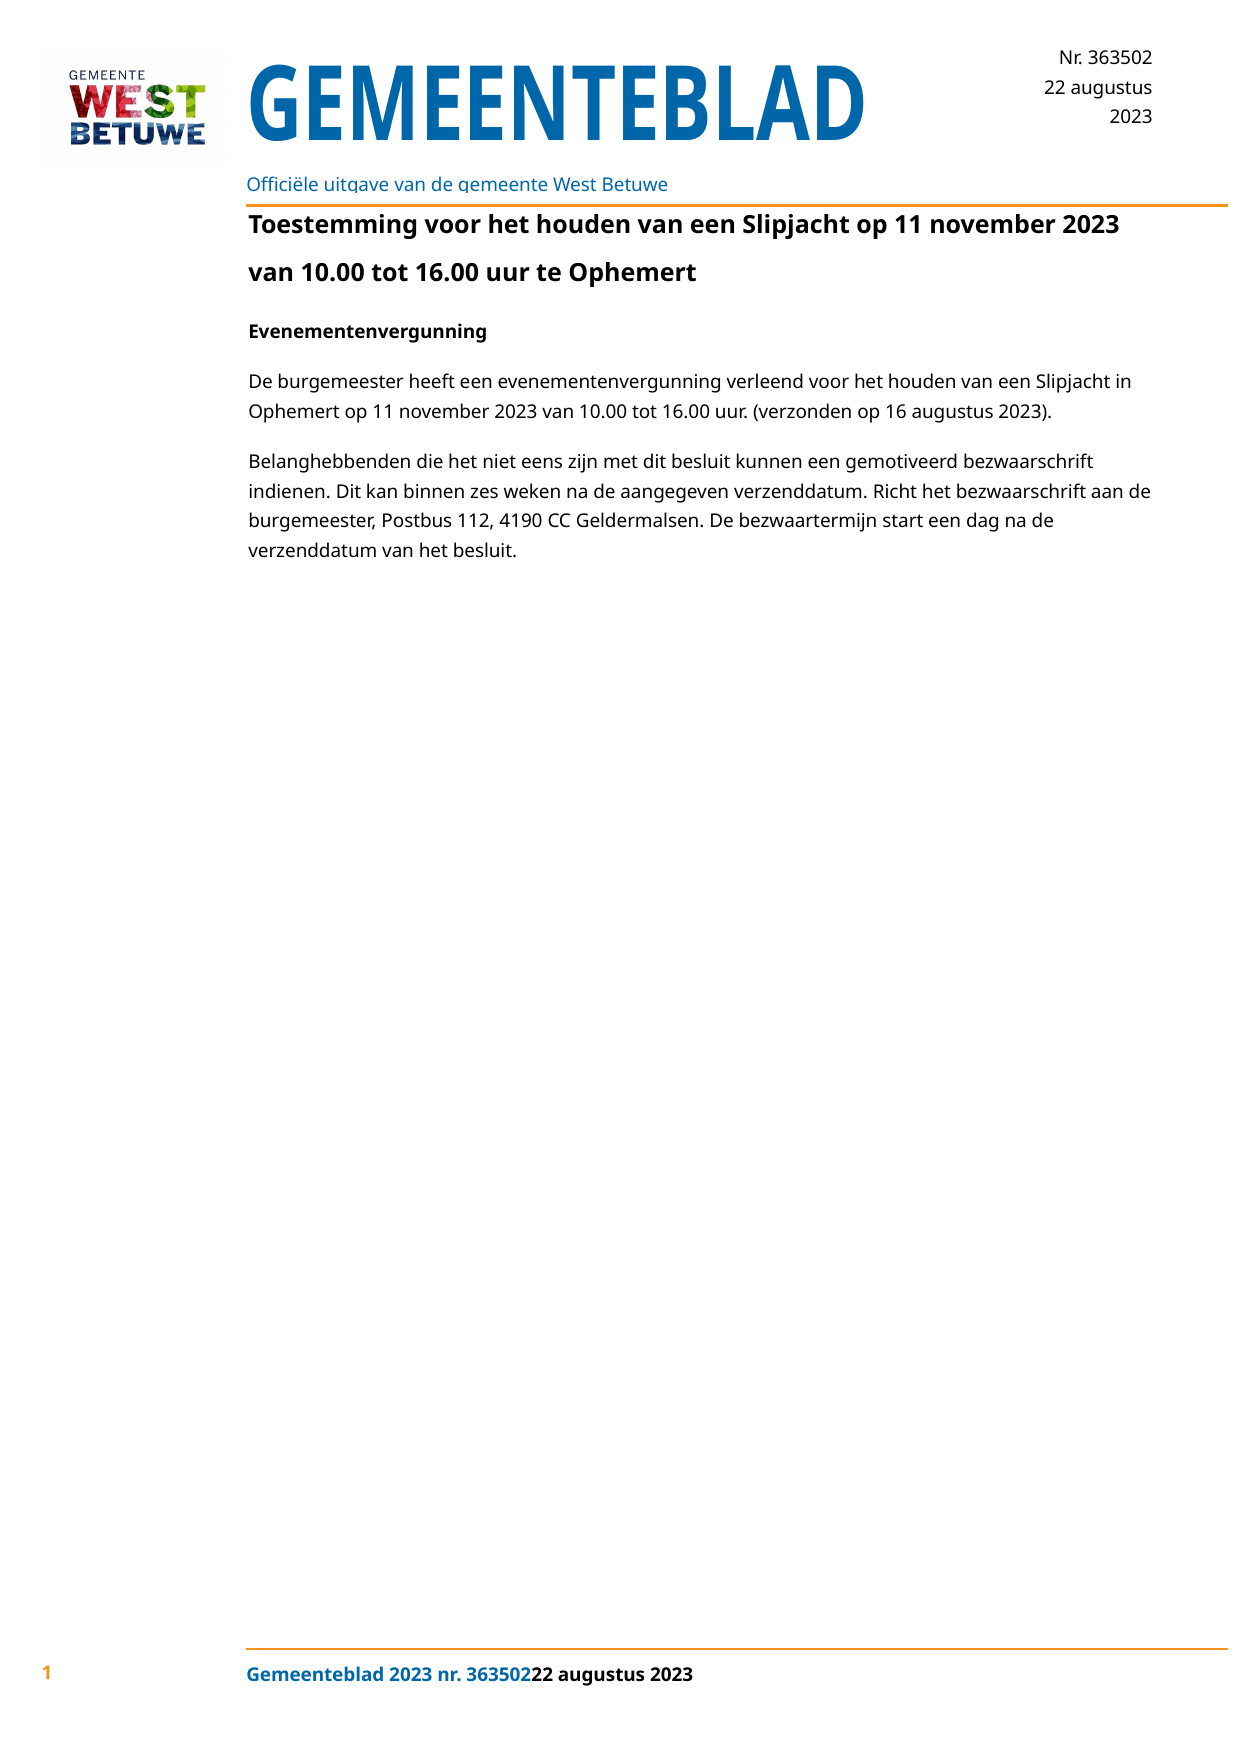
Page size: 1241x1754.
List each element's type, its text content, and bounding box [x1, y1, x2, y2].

text Belanghebbenden die het niet eens zijn met dit besluit kunnen een gemotiveerd bezwaarschrift indienen. Dit kan binnen zes weken na de aangegeven verzenddatum. Richt het bezwaarschrift aan de burgemeester, Postbus 112, 4190 CC Geldermalsen. De bezwaartermijn start een dag na de verzenddatum van het besluit. [248, 448, 1152, 563]
picture [41, 47, 231, 172]
text De burgemeester heeft een evenementenvergunning verleend voor het houden van een Slipjacht in Ophemert op 11 november 2023 van 10.00 tot 16.00 uur. (verzonden op 16 augustus 2023). [248, 368, 1152, 424]
text Evenementenvergunning [248, 318, 1152, 344]
text Toestemming voor het houden van een Slipjacht op 11 november 2023 van 10.00 tot 16.00 uur te Ophemert [248, 207, 1152, 288]
